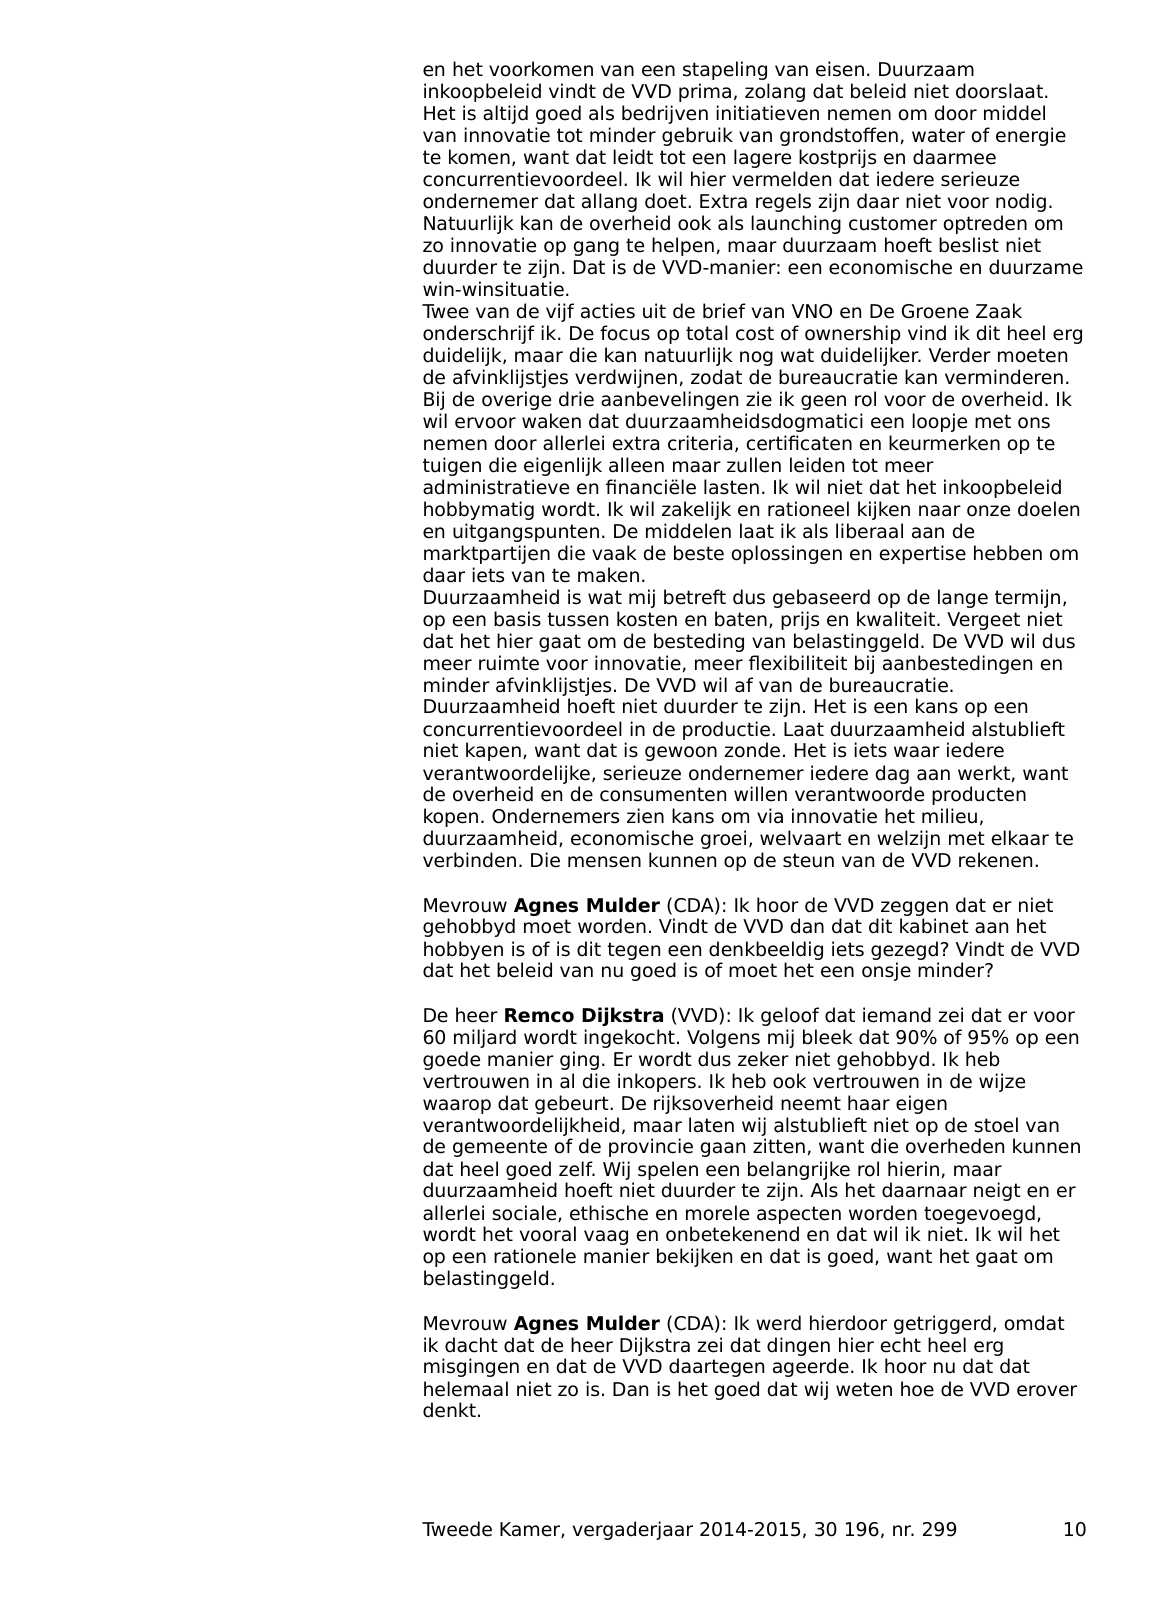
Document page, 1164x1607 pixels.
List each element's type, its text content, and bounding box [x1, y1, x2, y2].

text Mevrouw Agnes Mulder (CDA): Ik hoor de VVD zeggen dat er niet gehobbyd moet worden. Vindt de VVD dan dat dit kabinet aan het hobbyen is of is dit tegen een denkbeeldig iets gezegd? Vindt de VVD dat het beleid van nu goed is of moet het een onsje minder? [422, 894, 1087, 982]
text Mevrouw Agnes Mulder (CDA): Ik werd hierdoor getriggerd, omdat ik dacht dat de heer Dijkstra zei dat dingen hier echt heel erg misgingen en dat de VVD daartegen ageerde. Ik hoor nu dat dat helemaal niet zo is. Dan is het goed dat wij weten hoe de VVD erover denkt. [422, 1312, 1087, 1422]
text De heer Remco Dijkstra (VVD): Ik geloof dat iemand zei dat er voor 60 miljard wordt ingekocht. Volgens mij bleek dat 90% of 95% op een goede manier ging. Er wordt dus zeker niet gehobbyd. Ik heb vertrouwen in al die inkopers. Ik heb ook vertrouwen in de wijze waarop dat gebeurt. De rijksoverheid neemt haar eigen verantwoordelijkheid, maar laten wij alstublieft niet op de stoel van de gemeente of de provincie gaan zitten, want die overheden kunnen dat heel goed zelf. Wij spelen een belangrijke rol hierin, maar duurzaamheid hoeft niet duurder te zijn. Als het daarnaar neigt en er allerlei sociale, ethische en morele aspecten worden toegevoegd, wordt het vooral vaag en onbetekenend en dat wil ik niet. Ik wil het op een rationele manier bekijken en dat is goed, want het gaat om belastinggeld. [422, 1004, 1087, 1290]
text en het voorkomen van een stapeling van eisen. Duurzaam inkoopbeleid vindt de VVD prima, zolang dat beleid niet doorslaat. Het is altijd goed als bedrijven initiatieven nemen om door middel van innovatie tot minder gebruik van grondstoffen, water of energie te komen, want dat leidt tot een lagere kostprijs en daarmee concurrentievoordeel. Ik wil hier vermelden dat iedere serieuze ondernemer dat allang doet. Extra regels zijn daar niet voor nodig. Natuurlijk kan de overheid ook als launching customer optreden om zo innovatie op gang te helpen, maar duurzaam hoeft beslist niet duurder te zijn. Dat is de VVD-manier: een economische en duurzame win-winsituatie. [422, 59, 1087, 301]
text Duurzaamheid is wat mij betreft dus gebaseerd op de lange termijn, op een basis tussen kosten en baten, prijs en kwaliteit. Vergeet niet dat het hier gaat om de besteding van belastinggeld. De VVD wil dus meer ruimte voor innovatie, meer flexibiliteit bij aanbestedingen en minder afvinklijstjes. De VVD wil af van de bureaucratie. Duurzaamheid hoeft niet duurder te zijn. Het is een kans op een concurrentievoordeel in de productie. Laat duurzaamheid alstublieft niet kapen, want dat is gewoon zonde. Het is iets waar iedere verantwoordelijke, serieuze ondernemer iedere dag aan werkt, want de overheid en de consumenten willen verantwoorde producten kopen. Ondernemers zien kans om via innovatie het milieu, duurzaamheid, economische groei, welvaart en welzijn met elkaar te verbinden. Die mensen kunnen op de steun van de VVD rekenen. [422, 587, 1087, 872]
text Twee van de vijf acties uit de brief van VNO en De Groene Zaak onderschrijf ik. De focus op total cost of ownership vind ik dit heel erg duidelijk, maar die kan natuurlijk nog wat duidelijker. Verder moeten de afvinklijstjes verdwijnen, zodat de bureaucratie kan verminderen. Bij de overige drie aanbevelingen zie ik geen rol voor de overheid. Ik wil ervoor waken dat duurzaamheidsdogmatici een loopje met ons nemen door allerlei extra criteria, certificaten en keurmerken op te tuigen die eigenlijk alleen maar zullen leiden tot meer administratieve en financiële lasten. Ik wil niet dat het inkoopbeleid hobbymatig wordt. Ik wil zakelijk en rationeel kijken naar onze doelen en uitgangspunten. De middelen laat ik als liberaal aan de marktpartijen die vaak de beste oplossingen en expertise hebben om daar iets van te maken. [422, 301, 1087, 587]
